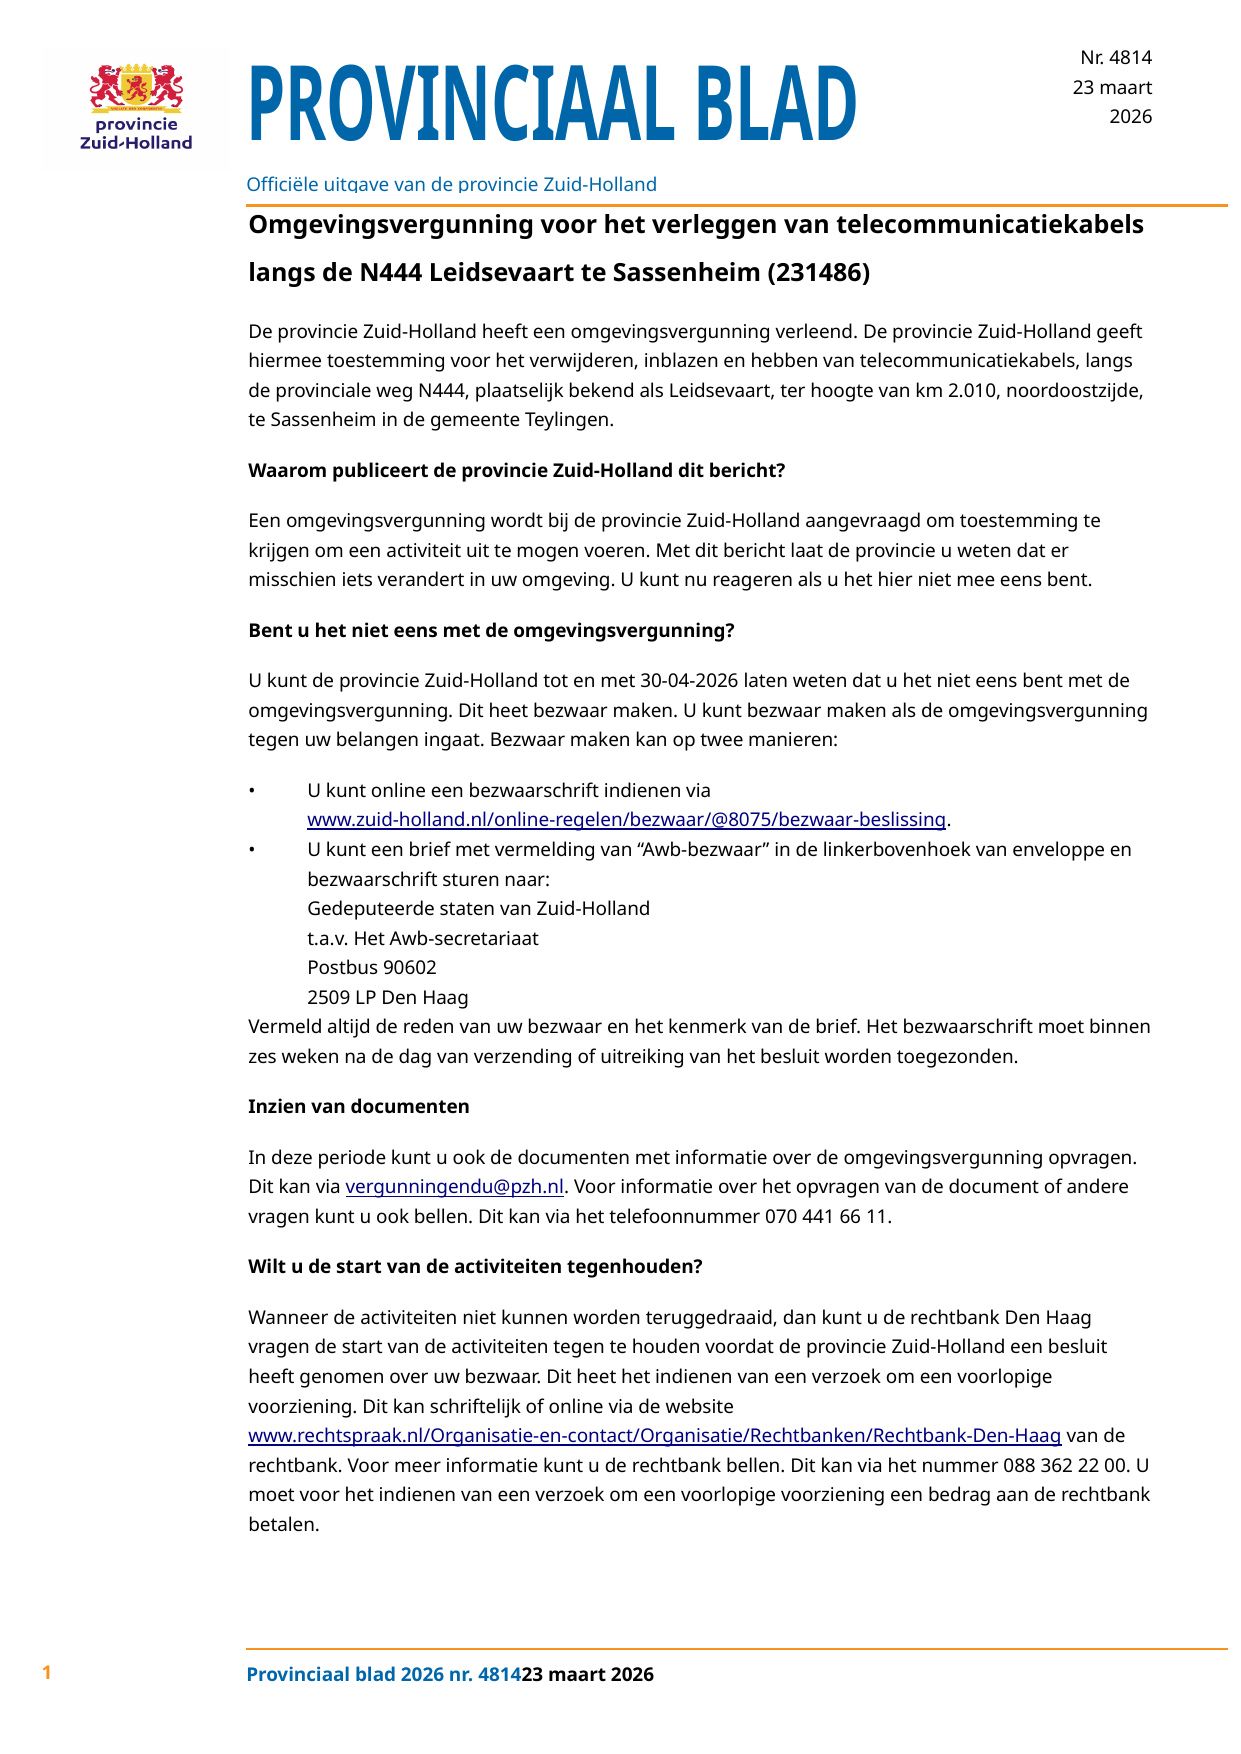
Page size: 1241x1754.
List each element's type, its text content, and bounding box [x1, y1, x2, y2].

list U kunt een brief met vermelding van “Awb-bezwaar” in de linkerbovenhoek van enveloppe en bezwaarschrift sturen naar: [248, 836, 1152, 892]
list U kunt online een bezwaarschrift indienen via www.zuid-holland.nl/online-regelen/bezwaar/@8075/bezwaar-beslissing. [248, 777, 1152, 832]
text Een omgevingsvergunning wordt bij de provincie Zuid-Holland aangevraagd om toestemming te krijgen om een activiteit uit te mogen voeren. Met dit bericht laat de provincie u weten dat er misschien iets verandert in uw omgeving. U kunt nu reageren als u het hier niet mee eens bent. [248, 507, 1152, 592]
text Waarom publiceert de provincie Zuid-Holland dit bericht? [248, 457, 1152, 483]
picture [41, 47, 231, 172]
text Bent u het niet eens met de omgevingsvergunning? [248, 617, 1152, 643]
text Wanneer de activiteiten niet kunnen worden teruggedraaid, dan kunt u de rechtbank Den Haag vragen de start van de activiteiten tegen te houden voordat de provincie Zuid-Holland een besluit heeft genomen over uw bezwaar. Dit heet het indienen van een verzoek om een voorlopige voorziening. Dit kan schriftelijk of online via de website www.rechtspraak.nl/Organisatie-en-contact/Organisatie/Rechtbanken/Rechtbank-Den-Haag van de rechtbank. Voor meer informatie kunt u de rechtbank bellen. Dit kan via het nummer 088 362 22 00. U moet voor het indienen van een verzoek om een voorlopige voorziening een bedrag aan de rechtbank betalen. [248, 1304, 1152, 1537]
list t.a.v. Het Awb-secretariaat [248, 925, 1152, 951]
text Vermeld altijd de reden van uw bezwaar en het kenmerk van de brief. Het bezwaarschrift moet binnen zes weken na de dag van verzending of uitreiking van het besluit worden toegezonden. [248, 1014, 1152, 1069]
list Postbus 90602 [248, 954, 1152, 980]
list 2509 LP Den Haag [248, 984, 1152, 1010]
text Inzien van documenten [248, 1094, 1152, 1119]
text Wilt u de start van de activiteiten tegenhouden? [248, 1254, 1152, 1279]
text Omgevingsvergunning voor het verleggen van telecommunicatiekabels langs de N444 Leidsevaart te Sassenheim (231486) [248, 207, 1152, 288]
text U kunt de provincie Zuid-Holland tot en met 30-04-2026 laten weten dat u het niet eens bent met de omgevingsvergunning. Dit heet bezwaar maken. U kunt bezwaar maken als de omgevingsvergunning tegen uw belangen ingaat. Bezwaar maken kan op twee manieren: [248, 667, 1152, 752]
list Gedeputeerde staten van Zuid-Holland [248, 895, 1152, 921]
text De provincie Zuid-Holland heeft een omgevingsvergunning verleend. De provincie Zuid-Holland geeft hiermee toestemming voor het verwijderen, inblazen en hebben van telecommunicatiekabels, langs de provinciale weg N444, plaatselijk bekend als Leidsevaart, ter hoogte van km 2.010, noordoostzijde, te Sassenheim in de gemeente Teylingen. [248, 318, 1152, 432]
text In deze periode kunt u ook de documenten met informatie over de omgevingsvergunning opvragen. Dit kan via vergunningendu@pzh.nl. Voor informatie over het opvragen van de document of andere vragen kunt u ook bellen. Dit kan via het telefoonnummer 070 441 66 11. [248, 1144, 1152, 1229]
